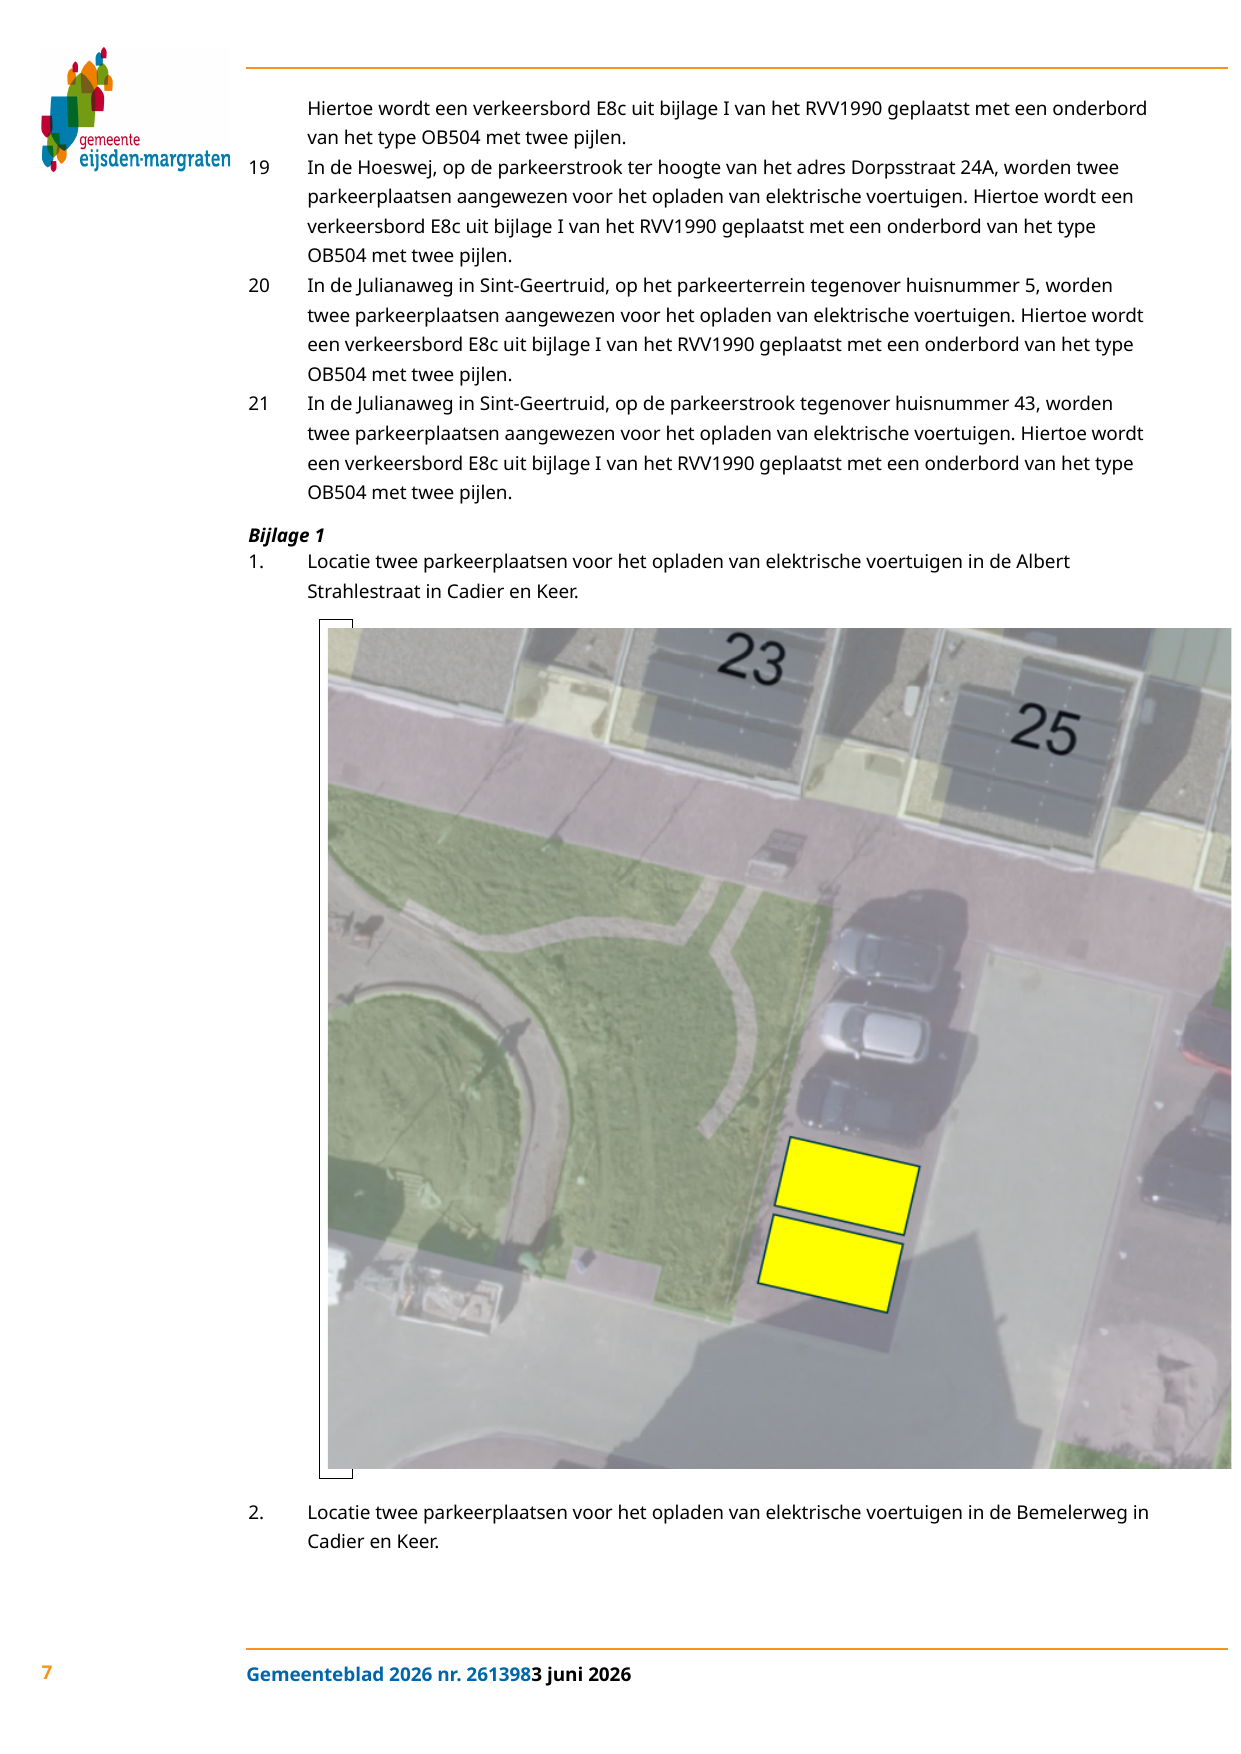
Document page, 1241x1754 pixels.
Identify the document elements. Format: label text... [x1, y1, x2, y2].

list Hiertoe wordt een verkeersbord E8c uit bijlage I van het RVV1990 geplaatst met een onderbord van het type OB504 met twee pijlen. [248, 95, 1152, 150]
picture [327, 628, 1232, 1469]
list Locatie twee parkeerplaatsen voor het opladen van elektrische voertuigen in de Bemelerweg in Cadier en Keer. [248, 1499, 1152, 1554]
list In de Julianaweg in Sint-Geertruid, op de parkeerstrook tegenover huisnummer 43, worden twee parkeerplaatsen aangewezen voor het opladen van elektrische voertuigen. Hiertoe wordt een verkeersbord E8c uit bijlage I van het RVV1990 geplaatst met een onderbord van het type OB504 met twee pijlen. [248, 391, 1152, 505]
picture [41, 47, 231, 172]
text Bijlage 1 [248, 522, 1152, 548]
list In de Hoeswej, op de parkeerstrook ter hoogte van het adres Dorpsstraat 24A, worden twee parkeerplaatsen aangewezen voor het opladen van elektrische voertuigen. Hiertoe wordt een verkeersbord E8c uit bijlage I van het RVV1990 geplaatst met een onderbord van het type OB504 met twee pijlen. [248, 154, 1152, 268]
list Locatie twee parkeerplaatsen voor het opladen van elektrische voertuigen in de Albert Strahlestraat in Cadier en Keer. [248, 548, 1152, 603]
list In de Julianaweg in Sint-Geertruid, op het parkeerterrein tegenover huisnummer 5, worden twee parkeerplaatsen aangewezen voor het opladen van elektrische voertuigen. Hiertoe wordt een verkeersbord E8c uit bijlage I van het RVV1990 geplaatst met een onderbord van het type OB504 met twee pijlen. [248, 272, 1152, 387]
